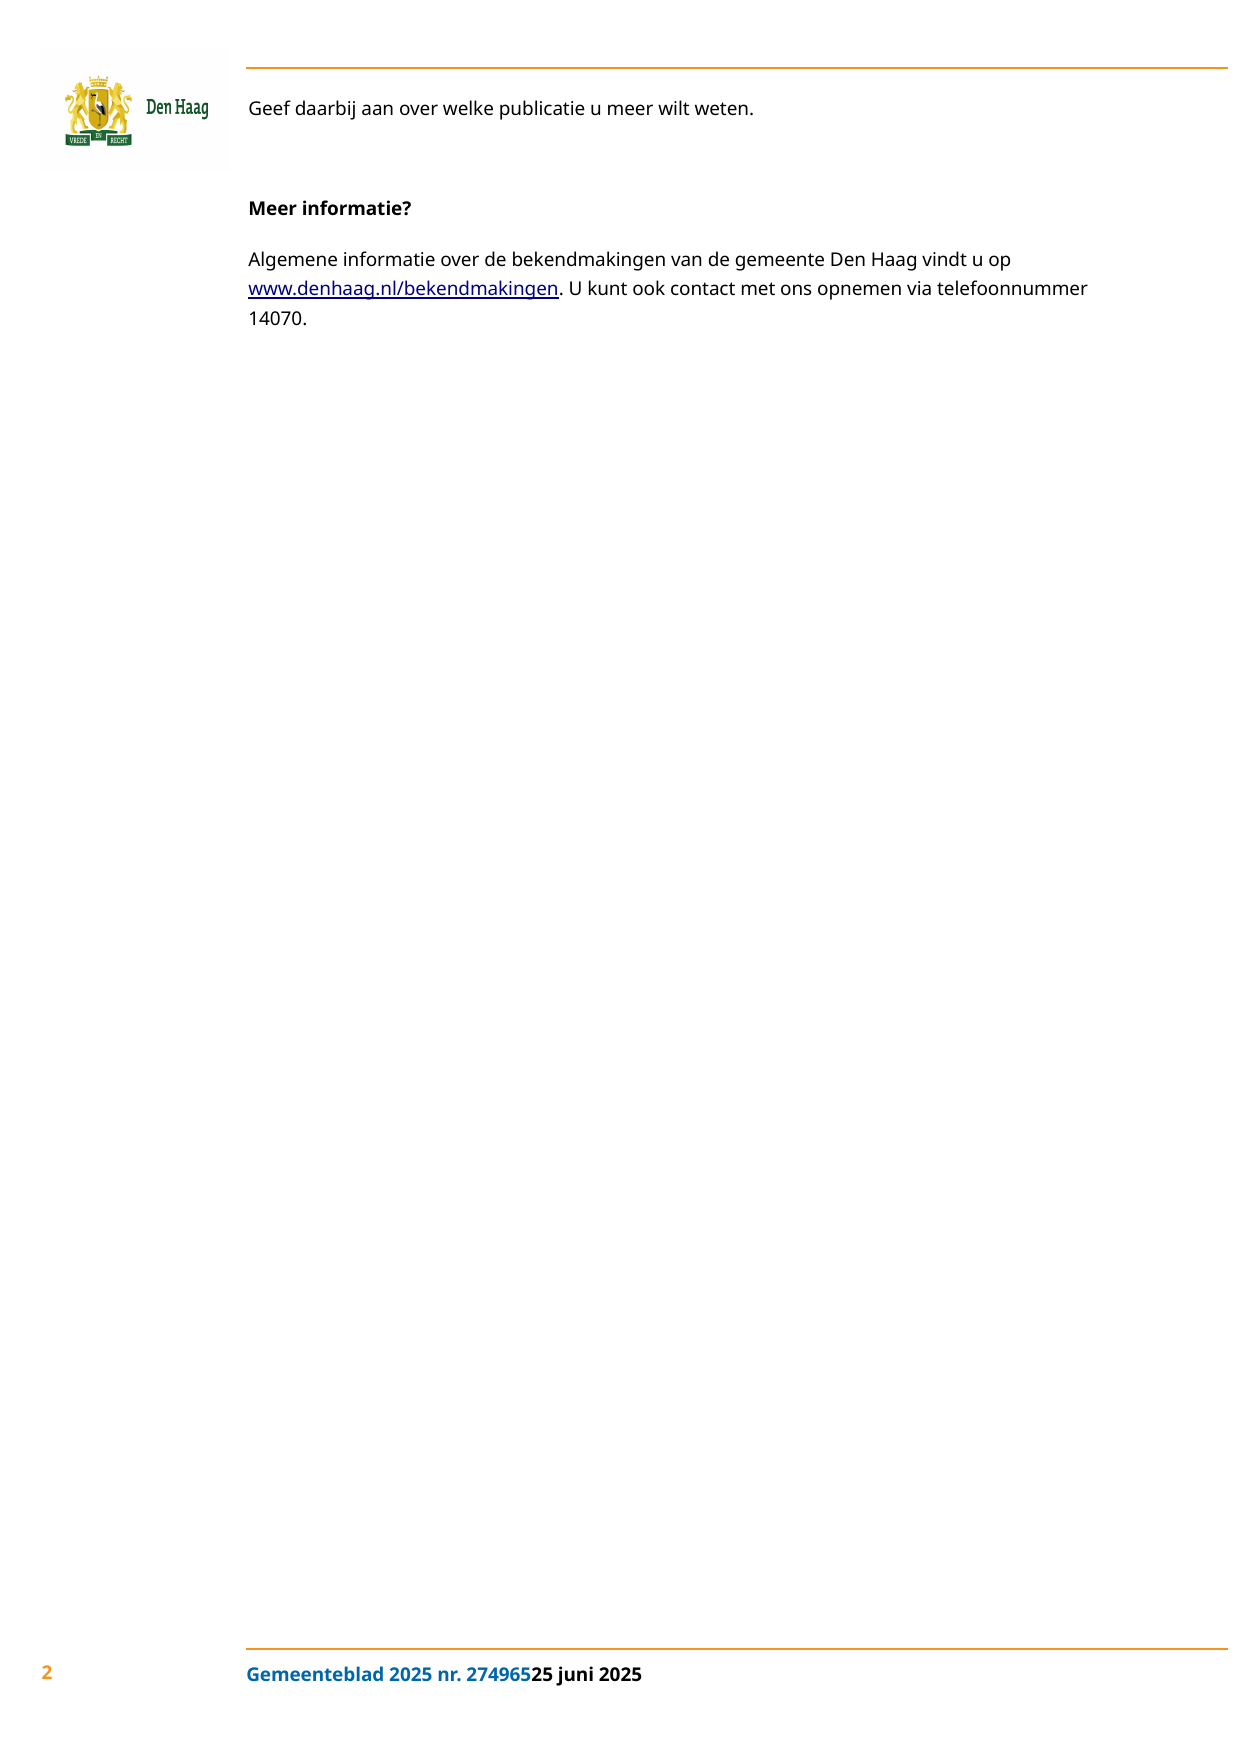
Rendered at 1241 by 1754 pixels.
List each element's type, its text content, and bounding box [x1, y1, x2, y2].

text Meer informatie? [248, 196, 1152, 221]
picture [41, 47, 231, 172]
text Algemene informatie over de bekendmakingen van de gemeente Den Haag vindt u op www.denhaag.nl/bekendmakingen. U kunt ook contact met ons opnemen via telefoonnummer 14070. [248, 246, 1152, 331]
text Geef daarbij aan over welke publicatie u meer wilt weten. [248, 95, 1152, 121]
